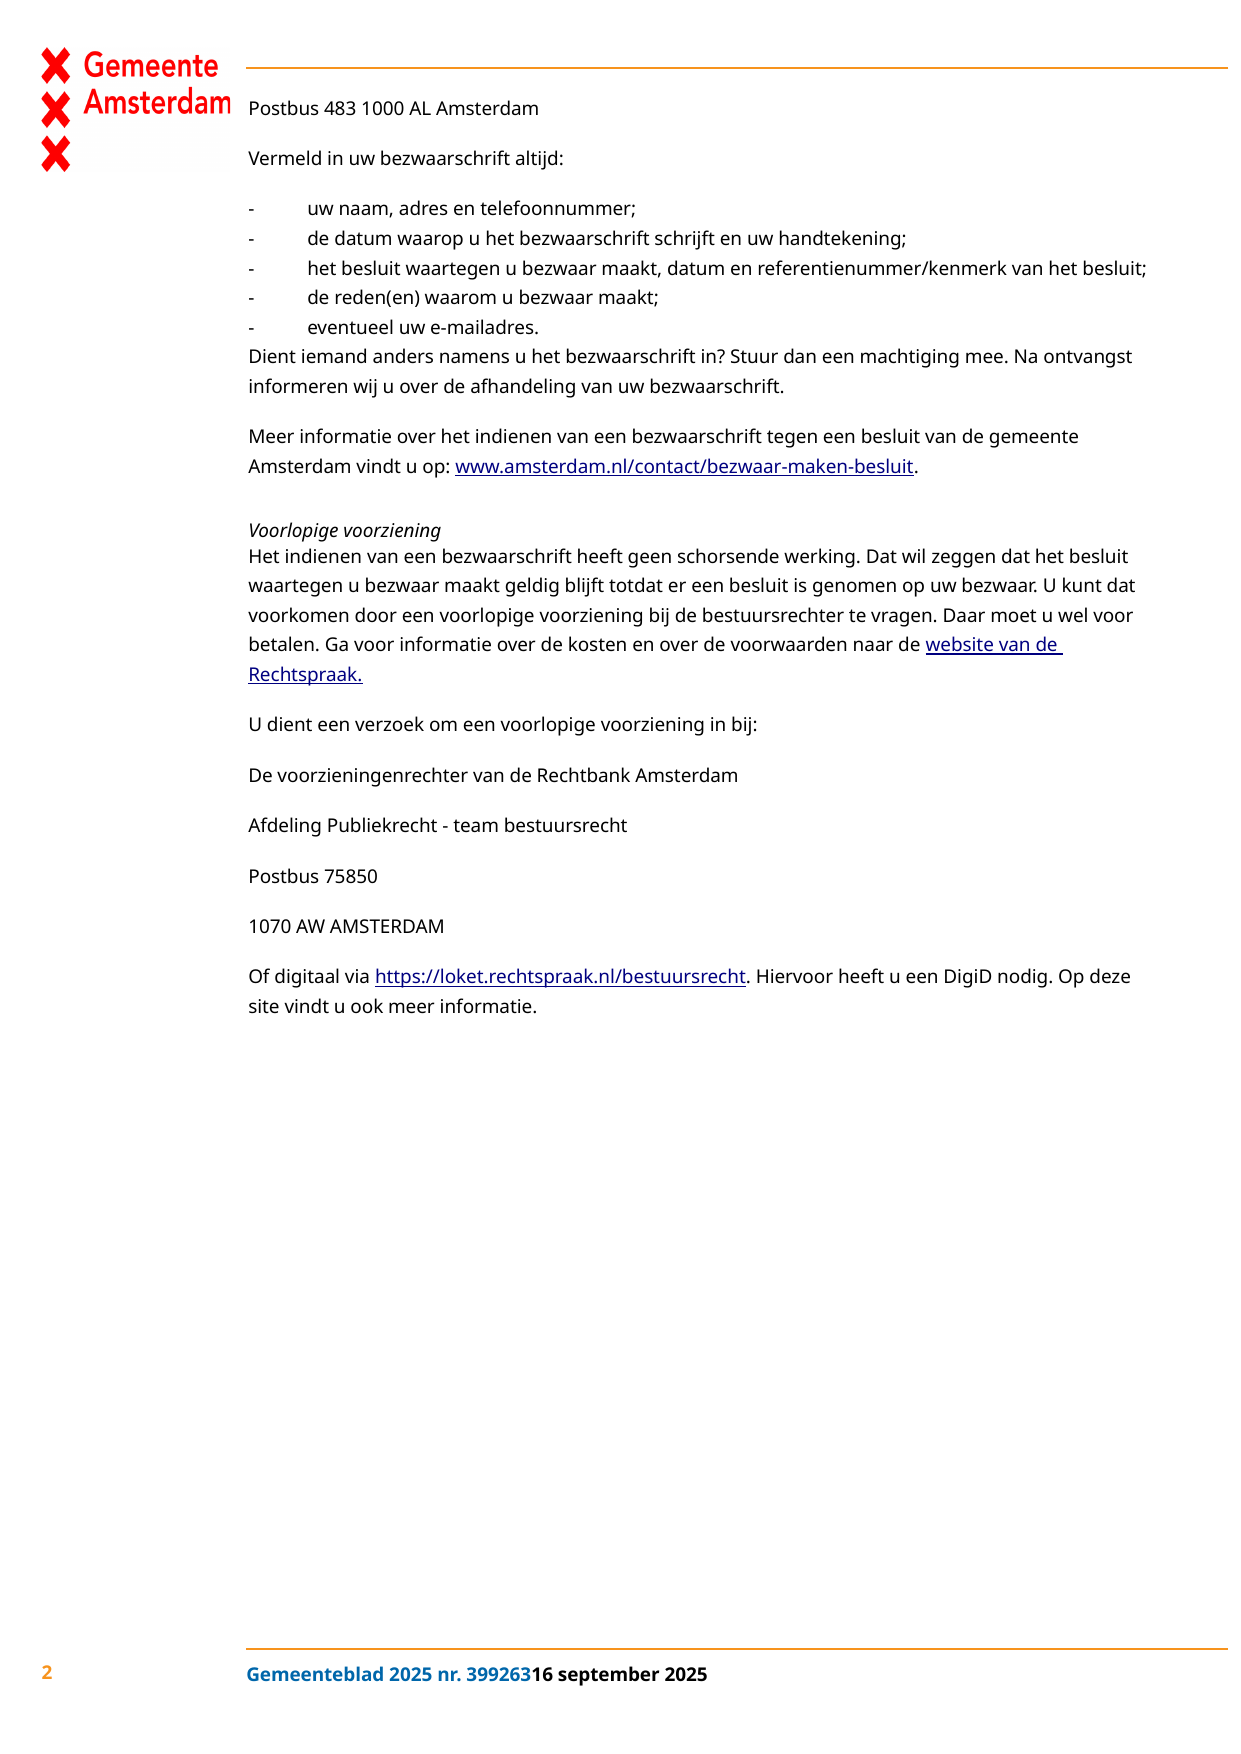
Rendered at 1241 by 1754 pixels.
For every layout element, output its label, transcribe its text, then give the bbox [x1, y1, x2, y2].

list de reden(en) waarom u bezwaar maakt; [248, 284, 1152, 310]
text Postbus 75850 [248, 863, 1152, 888]
text Of digitaal via https://loket.rechtspraak.nl/bestuursrecht. Hiervoor heeft u een DigiD nodig. Op deze site vindt u ook meer informatie. [248, 964, 1152, 1019]
text Postbus 483 1000 AL Amsterdam [248, 95, 1152, 121]
text Meer informatie over het indienen van een bezwaarschrift tegen een besluit van de gemeente Amsterdam vindt u op: www.amsterdam.nl/contact/bezwaar-maken-besluit. [248, 423, 1152, 479]
text Afdeling Publiekrecht - team bestuursrecht [248, 812, 1152, 838]
text 1070 AW AMSTERDAM [248, 913, 1152, 939]
text U dient een verzoek om een voorlopige voorziening in bij: [248, 712, 1152, 737]
list uw naam, adres en telefoonnummer; [248, 196, 1152, 221]
list eventueel uw e-mailadres. [248, 314, 1152, 340]
text Voorlopige voorziening [248, 517, 1152, 543]
text De voorzieningenrechter van de Rechtbank Amsterdam [248, 762, 1152, 788]
text Het indienen van een bezwaarschrift heeft geen schorsende werking. Dat wil zeggen dat het besluit waartegen u bezwaar maakt geldig blijft totdat er een besluit is genomen op uw bezwaar. U kunt dat voorkomen door een voorlopige voorziening bij de bestuursrechter te vragen. Daar moet u wel voor betalen. Ga voor informatie over de kosten en over de voorwaarden naar de website van de Rechtspraak. [248, 543, 1152, 687]
text Vermeld in uw bezwaarschrift altijd: [248, 145, 1152, 171]
picture [41, 47, 231, 172]
list de datum waarop u het bezwaarschrift schrijft en uw handtekening; [248, 225, 1152, 251]
text Dient iemand anders namens u het bezwaarschrift in? Stuur dan een machtiging mee. Na ontvangst informeren wij u over de afhandeling van uw bezwaarschrift. [248, 343, 1152, 399]
list het besluit waartegen u bezwaar maakt, datum en referentienummer/kenmerk van het besluit; [248, 255, 1152, 281]
